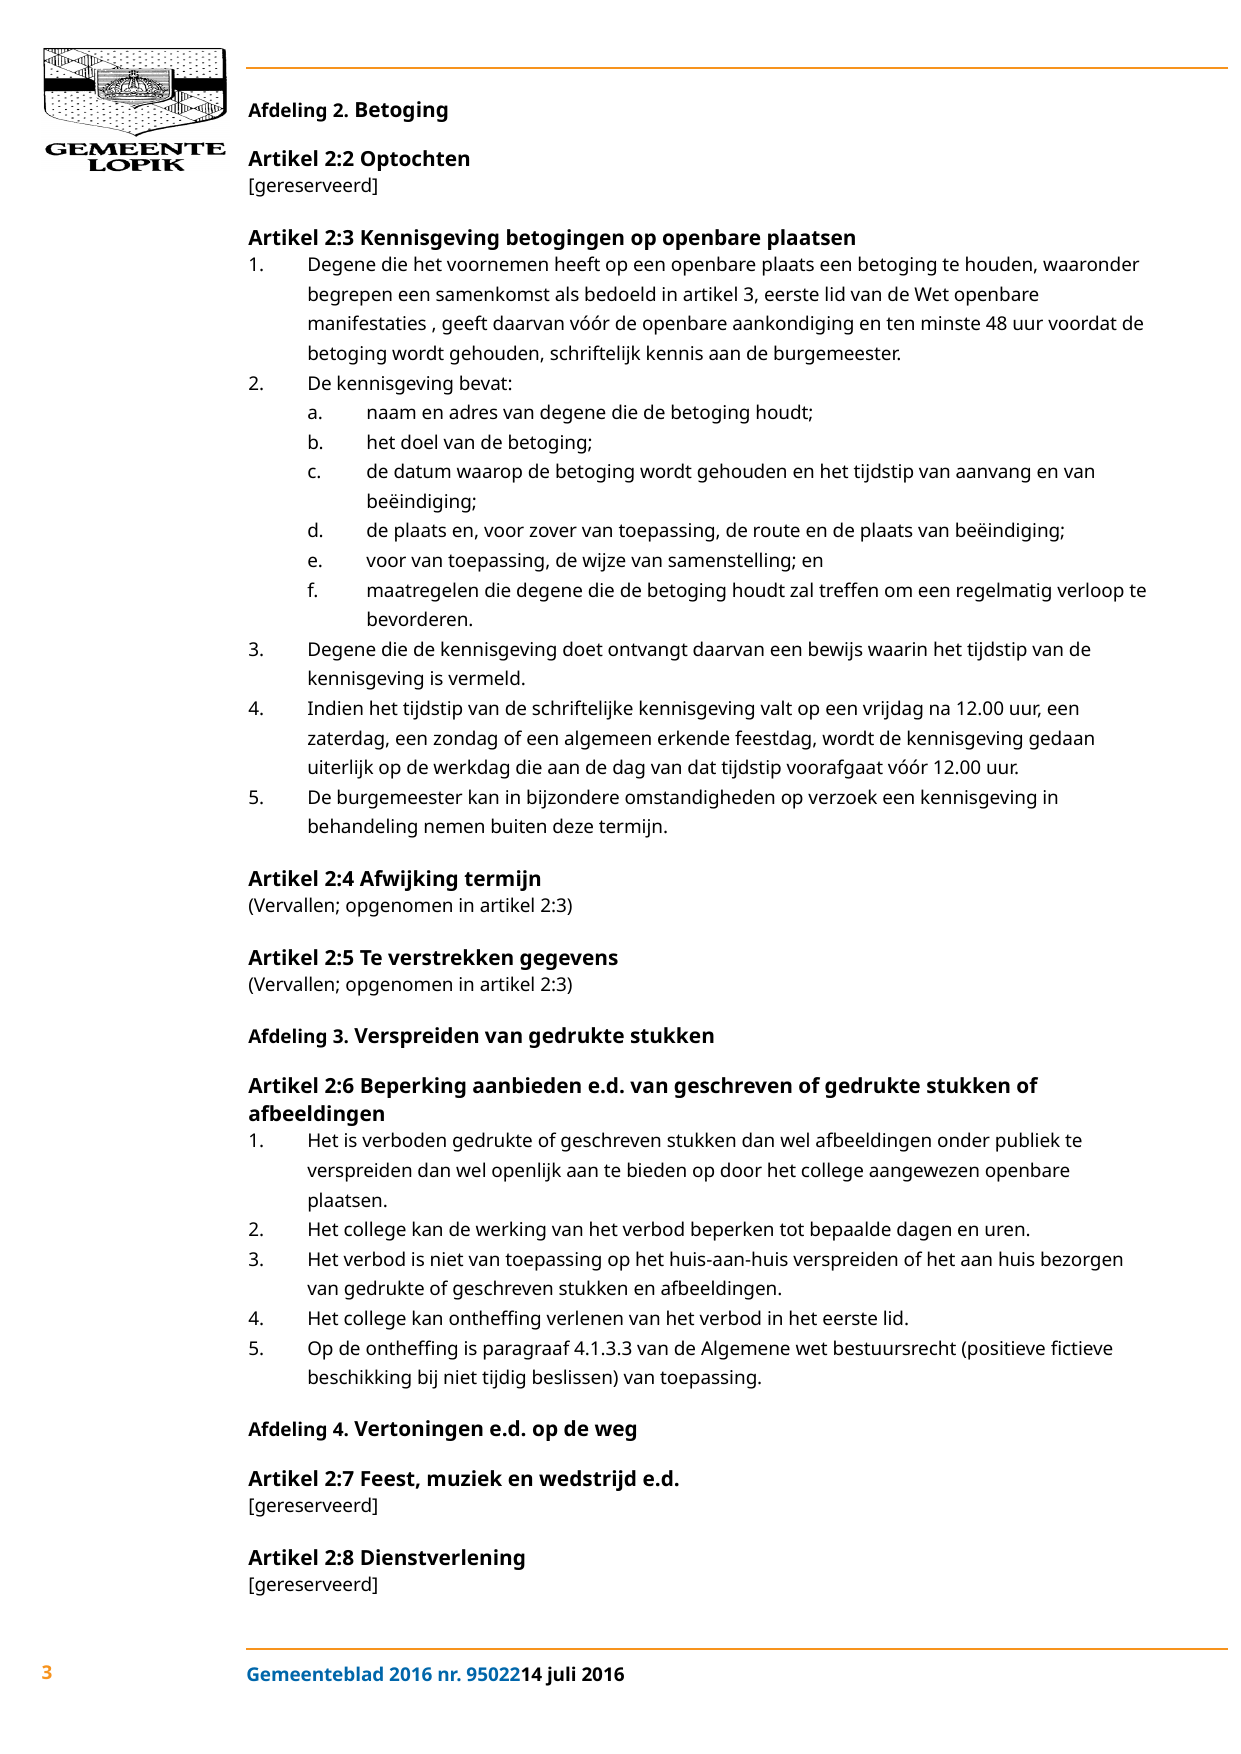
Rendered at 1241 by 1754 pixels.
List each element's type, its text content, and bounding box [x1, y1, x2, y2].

list Het college kan ontheffing verlenen van het verbod in het eerste lid. [248, 1305, 1152, 1331]
text [gereserveerd] [248, 1492, 1152, 1518]
text (Vervallen; opgenomen in artikel 2:3) [248, 971, 1152, 997]
list maatregelen die degene die de betoging houdt zal treffen om een regelmatig verloop te bevorderen. [307, 577, 1152, 632]
list voor van toepassing, de wijze van samenstelling; en [307, 547, 1152, 573]
list Degene die het voornemen heeft op een openbare plaats een betoging te houden, waaronder begrepen een samenkomst als bedoeld in artikel 3, eerste lid van de Wet openbare manifestaties , geeft daarvan vóór de openbare aankondiging en ten minste 48 uur voordat de betoging wordt gehouden, schriftelijk kennis aan de burgemeester. [248, 251, 1152, 366]
list Het verbod is niet van toepassing op het huis-aan-huis verspreiden of het aan huis bezorgen van gedrukte of geschreven stukken en afbeeldingen. [248, 1246, 1152, 1301]
text [gereserveerd] [248, 172, 1152, 198]
list De kennisgeving bevat: [248, 370, 1152, 395]
list Op de ontheffing is paragraaf 4.1.3.3 van de Algemene wet bestuursrecht (positieve fictieve beschikking bij niet tijdig beslissen) van toepassing. [248, 1335, 1152, 1390]
text Artikel 2:4 Afwijking termijn [248, 864, 1152, 892]
text Artikel 2:5 Te verstrekken gegevens [248, 943, 1152, 971]
list Het college kan de werking van het verbod beperken tot bepaalde dagen en uren. [248, 1216, 1152, 1242]
text Artikel 2:2 Optochten [248, 144, 1152, 172]
text Afdeling 2. Betoging [248, 95, 1152, 123]
list De burgemeester kan in bijzondere omstandigheden op verzoek een kennisgeving in behandeling nemen buiten deze termijn. [248, 784, 1152, 839]
text Afdeling 3. Verspreiden van gedrukte stukken [248, 1021, 1152, 1050]
text Artikel 2:6 Beperking aanbieden e.d. van geschreven of gedrukte stukken of afbeeldingen [248, 1071, 1152, 1128]
text Artikel 2:7 Feest, muziek en wedstrijd e.d. [248, 1464, 1152, 1492]
text Afdeling 4. Vertoningen e.d. op de weg [248, 1414, 1152, 1443]
picture [41, 47, 231, 172]
list de datum waarop de betoging wordt gehouden en het tijdstip van aanvang en van beëindiging; [307, 458, 1152, 514]
list Indien het tijdstip van de schriftelijke kennisgeving valt op een vrijdag na 12.00 uur, een zaterdag, een zondag of een algemeen erkende feestdag, wordt de kennisgeving gedaan uiterlijk op de werkdag die aan de dag van dat tijdstip voorafgaat vóór 12.00 uur. [248, 695, 1152, 780]
list Het is verboden gedrukte of geschreven stukken dan wel afbeeldingen onder publiek te verspreiden dan wel openlijk aan te bieden op door het college aangewezen openbare plaatsen. [248, 1128, 1152, 1212]
list het doel van de betoging; [307, 429, 1152, 454]
list naam en adres van degene die de betoging houdt; [307, 399, 1152, 425]
list de plaats en, voor zover van toepassing, de route en de plaats van beëindiging; [307, 518, 1152, 543]
list Degene die de kennisgeving doet ontvangt daarvan een bewijs waarin het tijdstip van de kennisgeving is vermeld. [248, 636, 1152, 691]
text Artikel 2:8 Dienstverlening [248, 1543, 1152, 1571]
text (Vervallen; opgenomen in artikel 2:3) [248, 892, 1152, 918]
text Artikel 2:3 Kennisgeving betogingen op openbare plaatsen [248, 223, 1152, 251]
text [gereserveerd] [248, 1571, 1152, 1597]
